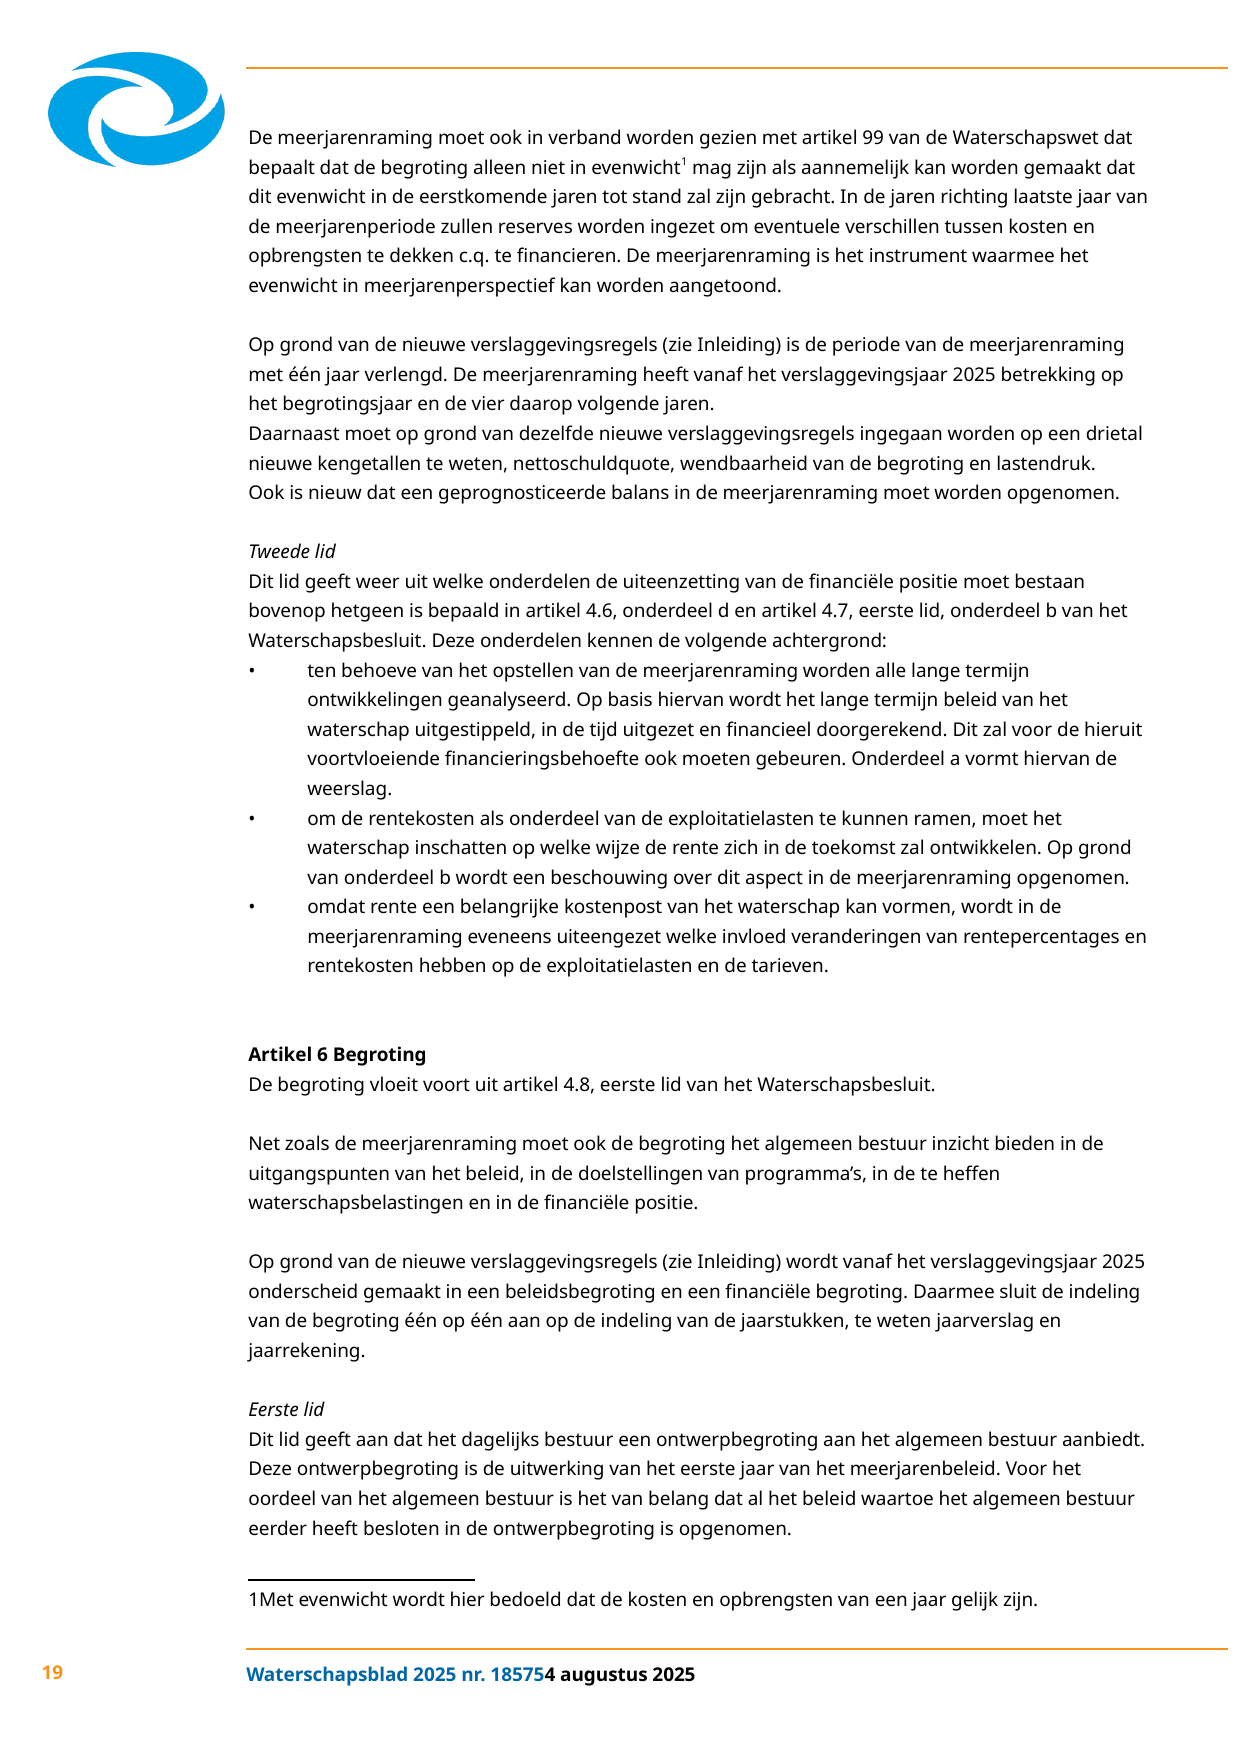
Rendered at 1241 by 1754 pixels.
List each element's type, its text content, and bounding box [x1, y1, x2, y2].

text Dit lid geeft weer uit welke onderdelen de uiteenzetting van de financiële positie moet bestaan bovenop hetgeen is bepaald in artikel 4.6, onderdeel d en artikel 4.7, eerste lid, onderdeel b van het Waterschapsbesluit. Deze onderdelen kennen de volgende achtergrond: [248, 568, 1152, 653]
text Artikel 6 Begroting [248, 1041, 1152, 1067]
text Met evenwicht wordt hier bedoeld dat de kosten en opbrengsten van een jaar gelijk zijn. [248, 1586, 1152, 1612]
list ten behoeve van het opstellen van de meerjarenraming worden alle lange termijn ontwikkelingen geanalyseerd. Op basis hiervan wordt het lange termijn beleid van het waterschap uitgestippeld, in de tijd uitgezet en financieel doorgerekend. Dit zal voor de hieruit voortvloeiende financieringsbehoefte ook moeten gebeuren. Onderdeel a vormt hiervan de weerslag. [248, 657, 1152, 801]
text Op grond van de nieuwe verslaggevingsregels (zie Inleiding) is de periode van de meerjarenraming met één jaar verlengd. De meerjarenraming heeft vanaf het verslaggevingsjaar 2025 betrekking op het begrotingsjaar en de vier daarop volgende jaren. [248, 331, 1152, 416]
text De meerjarenraming moet ook in verband worden gezien met artikel 99 van de Waterschapswet dat bepaalt dat de begroting alleen niet in evenwicht mag zijn als aannemelijk kan worden gemaakt dat dit evenwicht in de eerstkomende jaren tot stand zal zijn gebracht. In de jaren richting laatste jaar van de meerjarenperiode zullen reserves worden ingezet om eventuele verschillen tussen kosten en opbrengsten te dekken c.q. te financieren. De meerjarenraming is het instrument waarmee het evenwicht in meerjarenperspectief kan worden aangetoond. [248, 124, 1152, 298]
text De begroting vloeit voort uit artikel 4.8, eerste lid van het Waterschapsbesluit. [248, 1071, 1152, 1097]
text Tweede lid [248, 538, 1152, 564]
text Net zoals de meerjarenraming moet ook de begroting het algemeen bestuur inzicht bieden in de uitgangspunten van het beleid, in de doelstellingen van programma’s, in de te heffen waterschapsbelastingen en in de financiële positie. [248, 1130, 1152, 1215]
list om de rentekosten als onderdeel van de exploitatielasten te kunnen ramen, moet het waterschap inschatten op welke wijze de rente zich in de toekomst zal ontwikkelen. Op grond van onderdeel b wordt een beschouwing over dit aspect in de meerjarenraming opgenomen. [248, 805, 1152, 890]
text Dit lid geeft aan dat het dagelijks bestuur een ontwerpbegroting aan het algemeen bestuur aanbiedt. Deze ontwerpbegroting is de uitwerking van het eerste jaar van het meerjarenbeleid. Voor het oordeel van het algemeen bestuur is het van belang dat al het beleid waartoe het algemeen bestuur eerder heeft besloten in de ontwerpbegroting is opgenomen. [248, 1426, 1152, 1541]
list omdat rente een belangrijke kostenpost van het waterschap kan vormen, wordt in de meerjarenraming eveneens uiteengezet welke invloed veranderingen van rentepercentages en rentekosten hebben op de exploitatielasten en de tarieven. [248, 893, 1152, 978]
text Daarnaast moet op grond van dezelfde nieuwe verslaggevingsregels ingegaan worden op een drietal nieuwe kengetallen te weten, nettoschuldquote, wendbaarheid van de begroting en lastendruk. [248, 420, 1152, 476]
text Op grond van de nieuwe verslaggevingsregels (zie Inleiding) wordt vanaf het verslaggevingsjaar 2025 onderscheid gemaakt in een beleidsbegroting en een financiële begroting. Daarmee sluit de indeling van de begroting één op één aan op de indeling van de jaarstukken, te weten jaarverslag en jaarrekening. [248, 1248, 1152, 1363]
text Eerste lid [248, 1396, 1152, 1422]
picture [41, 47, 231, 172]
text Ook is nieuw dat een geprognosticeerde balans in de meerjarenraming moet worden opgenomen. [248, 479, 1152, 505]
